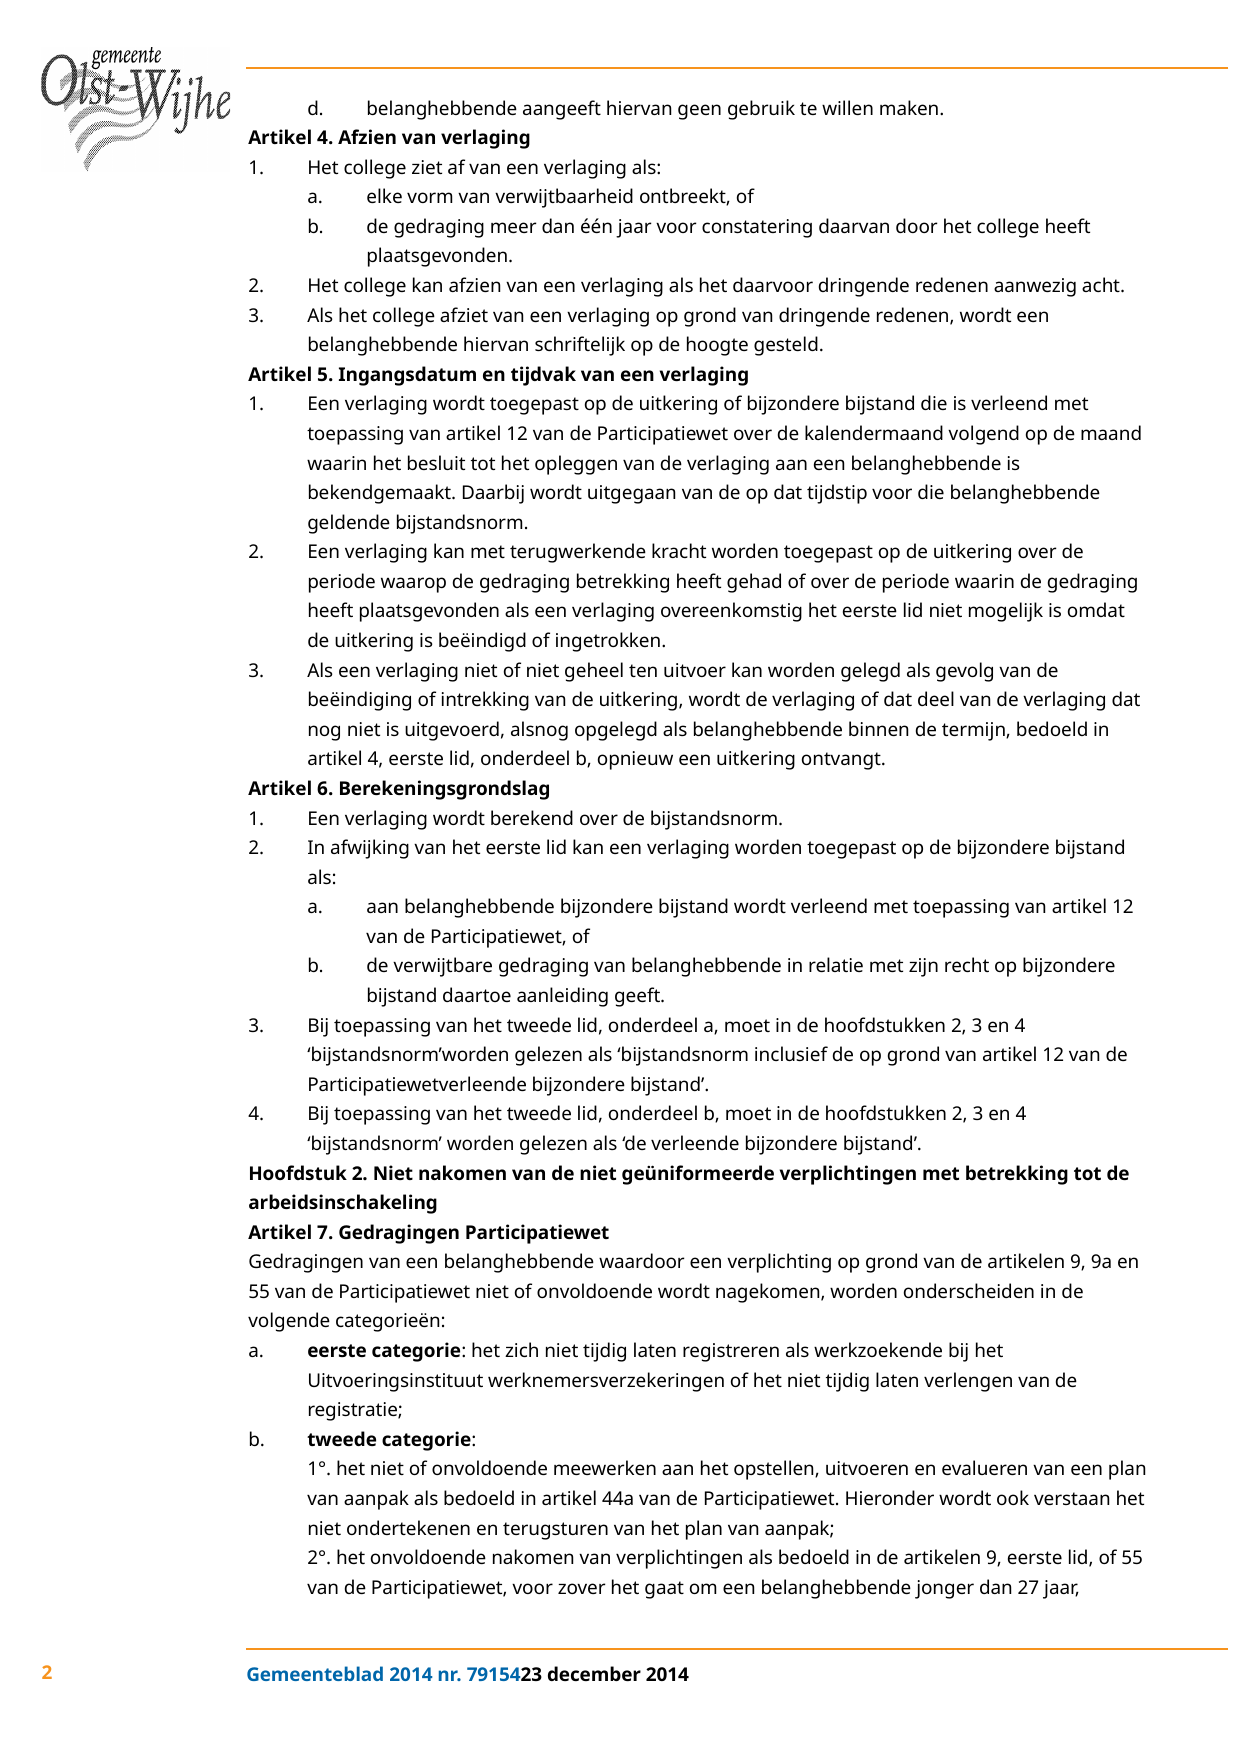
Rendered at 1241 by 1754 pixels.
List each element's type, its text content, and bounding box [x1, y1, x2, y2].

list de gedraging meer dan één jaar voor constatering daarvan door het college heeft plaatsgevonden. [307, 213, 1152, 268]
list Het college ziet af van een verlaging als: [248, 154, 1152, 180]
list 1°. het niet of onvoldoende meewerken aan het opstellen, uitvoeren en evalueren van een plan van aanpak als bedoeld in artikel 44a van de Participatiewet. Hieronder wordt ook verstaan het niet ondertekenen en terugsturen van het plan van aanpak; [248, 1456, 1152, 1541]
text Artikel 5. Ingangsdatum en tijdvak van een verlaging [248, 361, 1152, 387]
list belanghebbende aangeeft hiervan geen gebruik te willen maken. [307, 95, 1152, 121]
list Een verlaging wordt berekend over de bijstandsnorm. [248, 805, 1152, 831]
list Als een verlaging niet of niet geheel ten uitvoer kan worden gelegd als gevolg van de beëindiging of intrekking van de uitkering, wordt de verlaging of dat deel van de verlaging dat nog niet is uitgevoerd, alsnog opgelegd als belanghebbende binnen de termijn, bedoeld in artikel 4, eerste lid, onderdeel b, opnieuw een uitkering ontvangt. [248, 657, 1152, 771]
picture [41, 47, 231, 172]
list Als het college afziet van een verlaging op grond van dringende redenen, wordt een belanghebbende hiervan schriftelijk op de hoogte gesteld. [248, 302, 1152, 357]
text Artikel 7. Gedragingen Participatiewet [248, 1219, 1152, 1245]
list tweede categorie: [248, 1426, 1152, 1452]
text Artikel 6. Berekeningsgrondslag [248, 775, 1152, 801]
list aan belanghebbende bijzondere bijstand wordt verleend met toepassing van artikel 12 van de Participatiewet, of [307, 893, 1152, 949]
list Een verlaging kan met terugwerkende kracht worden toegepast op de uitkering over de periode waarop de gedraging betrekking heeft gehad of over de periode waarin de gedraging heeft plaatsgevonden als een verlaging overeenkomstig het eerste lid niet mogelijk is omdat de uitkering is beëindigd of ingetrokken. [248, 538, 1152, 653]
list 2°. het onvoldoende nakomen van verplichtingen als bedoeld in de artikelen 9, eerste lid, of 55 van de Participatiewet, voor zover het gaat om een belanghebbende jonger dan 27 jaar, [248, 1544, 1152, 1600]
list Bij toepassing van het tweede lid, onderdeel b, moet in de hoofdstukken 2, 3 en 4 ‘bijstandsnorm’ worden gelezen als ‘de verleende bijzondere bijstand’. [248, 1101, 1152, 1156]
text Hoofdstuk 2. Niet nakomen van de niet geüniformeerde verplichtingen met betrekking tot de arbeidsinschakeling [248, 1160, 1152, 1215]
list In afwijking van het eerste lid kan een verlaging worden toegepast op de bijzondere bijstand als: [248, 834, 1152, 890]
text Artikel 4. Afzien van verlaging [248, 124, 1152, 150]
list eerste categorie: het zich niet tijdig laten registreren als werkzoekende bij het Uitvoeringsinstituut werknemersverzekeringen of het niet tijdig laten verlengen van de registratie; [248, 1337, 1152, 1422]
list Het college kan afzien van een verlaging als het daarvoor dringende redenen aanwezig acht. [248, 272, 1152, 298]
list Bij toepassing van het tweede lid, onderdeel a, moet in de hoofdstukken 2, 3 en 4 ‘bijstandsnorm’worden gelezen als ‘bijstandsnorm inclusief de op grond van artikel 12 van de Participatiewetverleende bijzondere bijstand’. [248, 1012, 1152, 1097]
list elke vorm van verwijtbaarheid ontbreekt, of [307, 183, 1152, 209]
text Gedragingen van een belanghebbende waardoor een verplichting op grond van de artikelen 9, 9a en 55 van de Participatiewet niet of onvoldoende wordt nagekomen, worden onderscheiden in de volgende categorieën: [248, 1248, 1152, 1333]
list de verwijtbare gedraging van belanghebbende in relatie met zijn recht op bijzondere bijstand daartoe aanleiding geeft. [307, 953, 1152, 1008]
list Een verlaging wordt toegepast op de uitkering of bijzondere bijstand die is verleend met toepassing van artikel 12 van de Participatiewet over de kalendermaand volgend op de maand waarin het besluit tot het opleggen van de verlaging aan een belanghebbende is bekendgemaakt. Daarbij wordt uitgegaan van de op dat tijdstip voor die belanghebbende geldende bijstandsnorm. [248, 391, 1152, 535]
